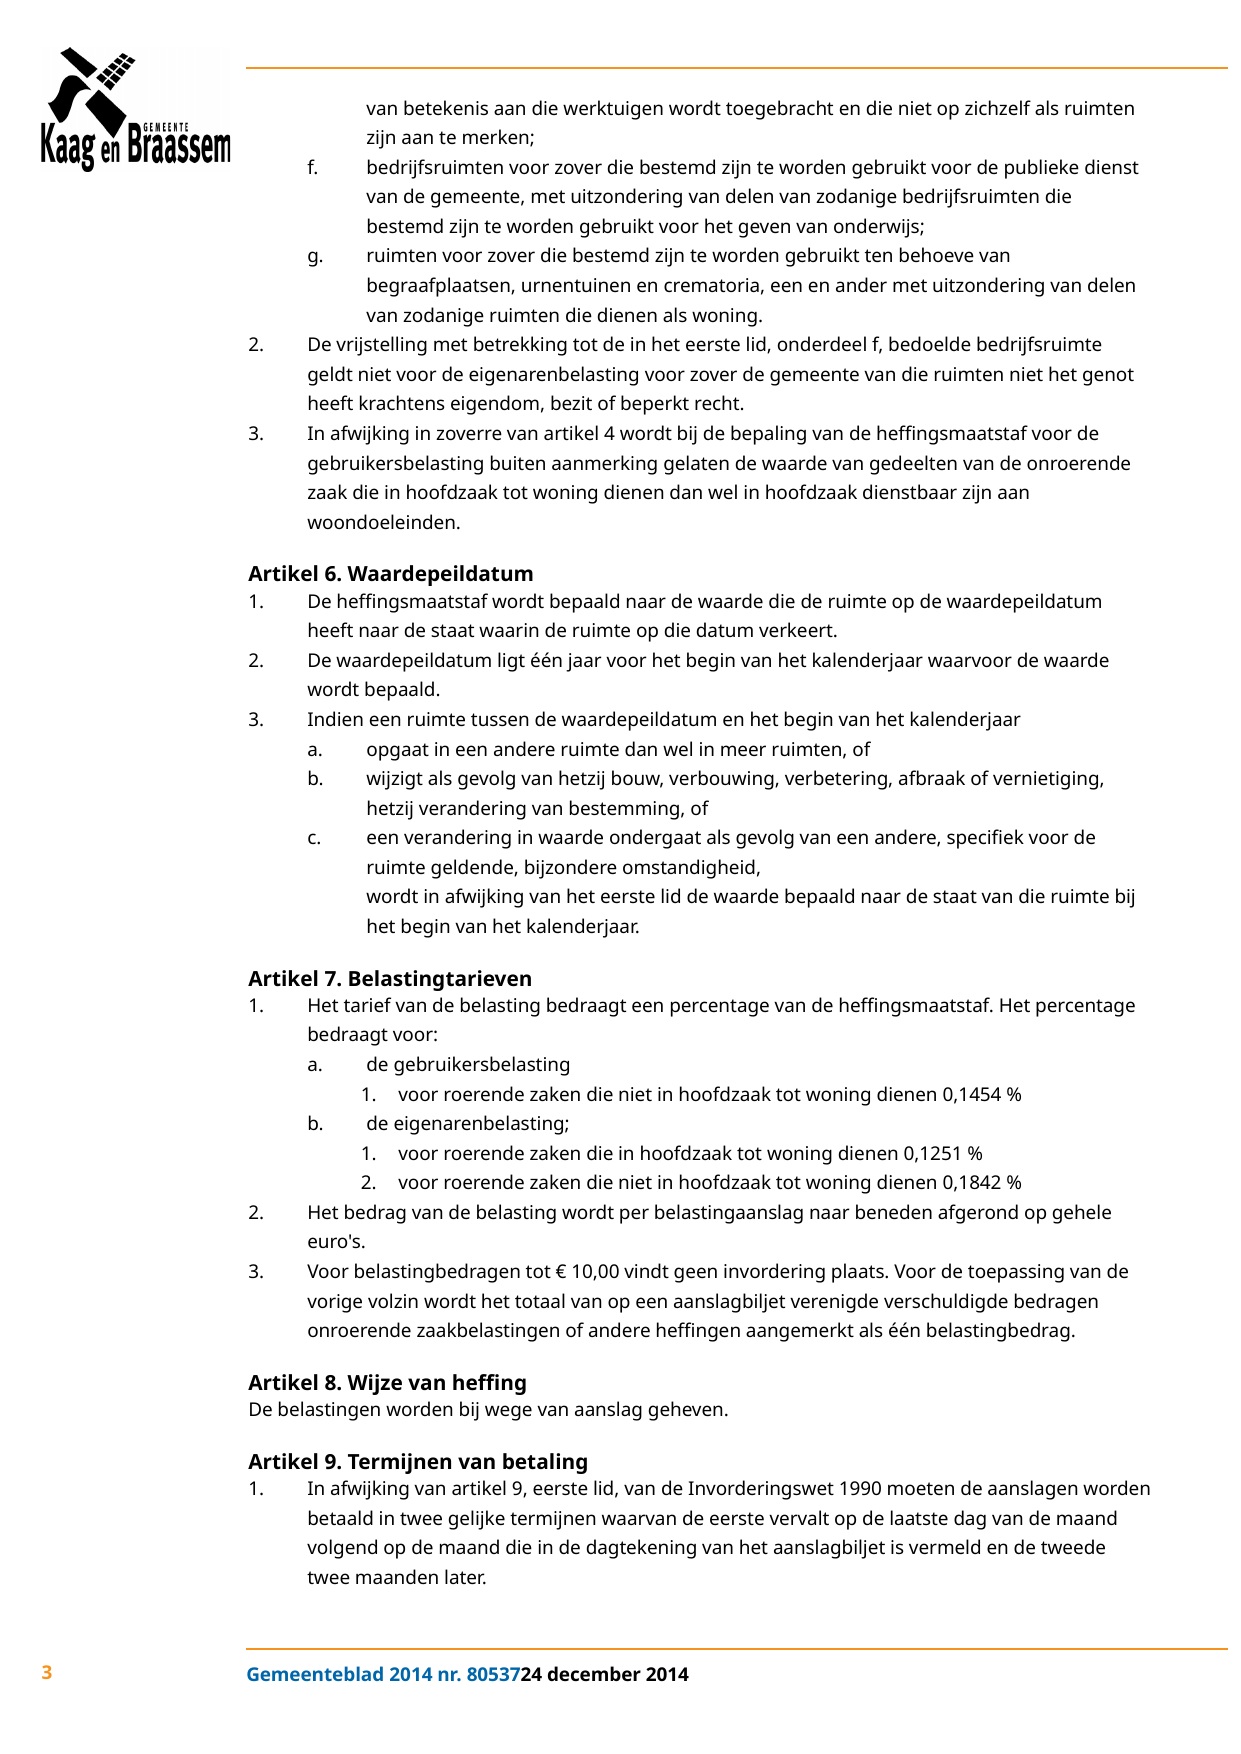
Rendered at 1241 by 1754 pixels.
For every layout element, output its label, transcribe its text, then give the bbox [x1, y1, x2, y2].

list de eigenarenbelasting; [307, 1110, 1152, 1136]
list een verandering in waarde ondergaat als gevolg van een andere, specifiek voor de ruimte geldende, bijzondere omstandigheid, [307, 824, 1152, 880]
list bedrijfsruimten voor zover die bestemd zijn te worden gebruikt voor de publieke dienst van de gemeente, met uitzondering van delen van zodanige bedrijfsruimten die bestemd zijn te worden gebruikt voor het geven van onderwijs; [307, 154, 1152, 239]
list wijzigt als gevolg van hetzij bouw, verbouwing, verbetering, afbraak of vernietiging, hetzij verandering van bestemming, of [307, 765, 1152, 821]
list ruimten voor zover die bestemd zijn te worden gebruikt ten behoeve van begraafplaatsen, urnentuinen en crematoria, een en ander met uitzondering van delen van zodanige ruimten die dienen als woning. [307, 243, 1152, 328]
list Indien een ruimte tussen de waardepeildatum en het begin van het kalenderjaar [248, 706, 1152, 732]
text Artikel 8. Wijze van heffing [248, 1368, 1152, 1396]
list Het bedrag van de belasting wordt per belastingaanslag naar beneden afgerond op gehele euro's. [248, 1199, 1152, 1254]
text Artikel 9. Termijnen van betaling [248, 1447, 1152, 1475]
list wordt in afwijking van het eerste lid de waarde bepaald naar de staat van die ruimte bij het begin van het kalenderjaar. [307, 884, 1152, 939]
list voor roerende zaken die niet in hoofdzaak tot woning dienen 0,1454 % [361, 1081, 1152, 1107]
list In afwijking van artikel 9, eerste lid, van de Invorderingswet 1990 moeten de aanslagen worden betaald in twee gelijke termijnen waarvan de eerste vervalt op de laatste dag van de maand volgend op de maand die in de dagtekening van het aanslagbiljet is vermeld en de tweede twee maanden later. [248, 1475, 1152, 1590]
list voor roerende zaken die niet in hoofdzaak tot woning dienen 0,1842 % [361, 1169, 1152, 1195]
list De heffingsmaatstaf wordt bepaald naar de waarde die de ruimte op de waardepeildatum heeft naar de staat waarin de ruimte op die datum verkeert. [248, 588, 1152, 643]
text Artikel 6. Waardepeildatum [248, 559, 1152, 588]
list Voor belastingbedragen tot € 10,00 vindt geen invordering plaats. Voor de toepassing van de vorige volzin wordt het totaal van op een aanslagbiljet verenigde verschuldigde bedragen onroerende zaakbelastingen of andere heffingen aangemerkt als één belastingbedrag. [248, 1258, 1152, 1343]
list opgaat in een andere ruimte dan wel in meer ruimten, of [307, 736, 1152, 761]
text Artikel 7. Belastingtarieven [248, 964, 1152, 992]
text De belastingen worden bij wege van aanslag geheven. [248, 1396, 1152, 1422]
list de gebruikersbelasting [307, 1051, 1152, 1077]
list van betekenis aan die werktuigen wordt toegebracht en die niet op zichzelf als ruimten zijn aan te merken; [307, 95, 1152, 150]
list voor roerende zaken die in hoofdzaak tot woning dienen 0,1251 % [361, 1140, 1152, 1166]
list De vrijstelling met betrekking tot de in het eerste lid, onderdeel f, bedoelde bedrijfsruimte geldt niet voor de eigenarenbelasting voor zover de gemeente van die ruimten niet het genot heeft krachtens eigendom, bezit of beperkt recht. [248, 331, 1152, 416]
list In afwijking in zoverre van artikel 4 wordt bij de bepaling van de heffingsmaatstaf voor de gebruikersbelasting buiten aanmerking gelaten de waarde van gedeelten van de onroerende zaak die in hoofdzaak tot woning dienen dan wel in hoofdzaak dienstbaar zijn aan woondoeleinden. [248, 420, 1152, 535]
list Het tarief van de belasting bedraagt een percentage van de heffingsmaatstaf. Het percentage bedraagt voor: [248, 992, 1152, 1047]
picture [41, 47, 231, 172]
list De waardepeildatum ligt één jaar voor het begin van het kalenderjaar waarvoor de waarde wordt bepaald. [248, 647, 1152, 702]
